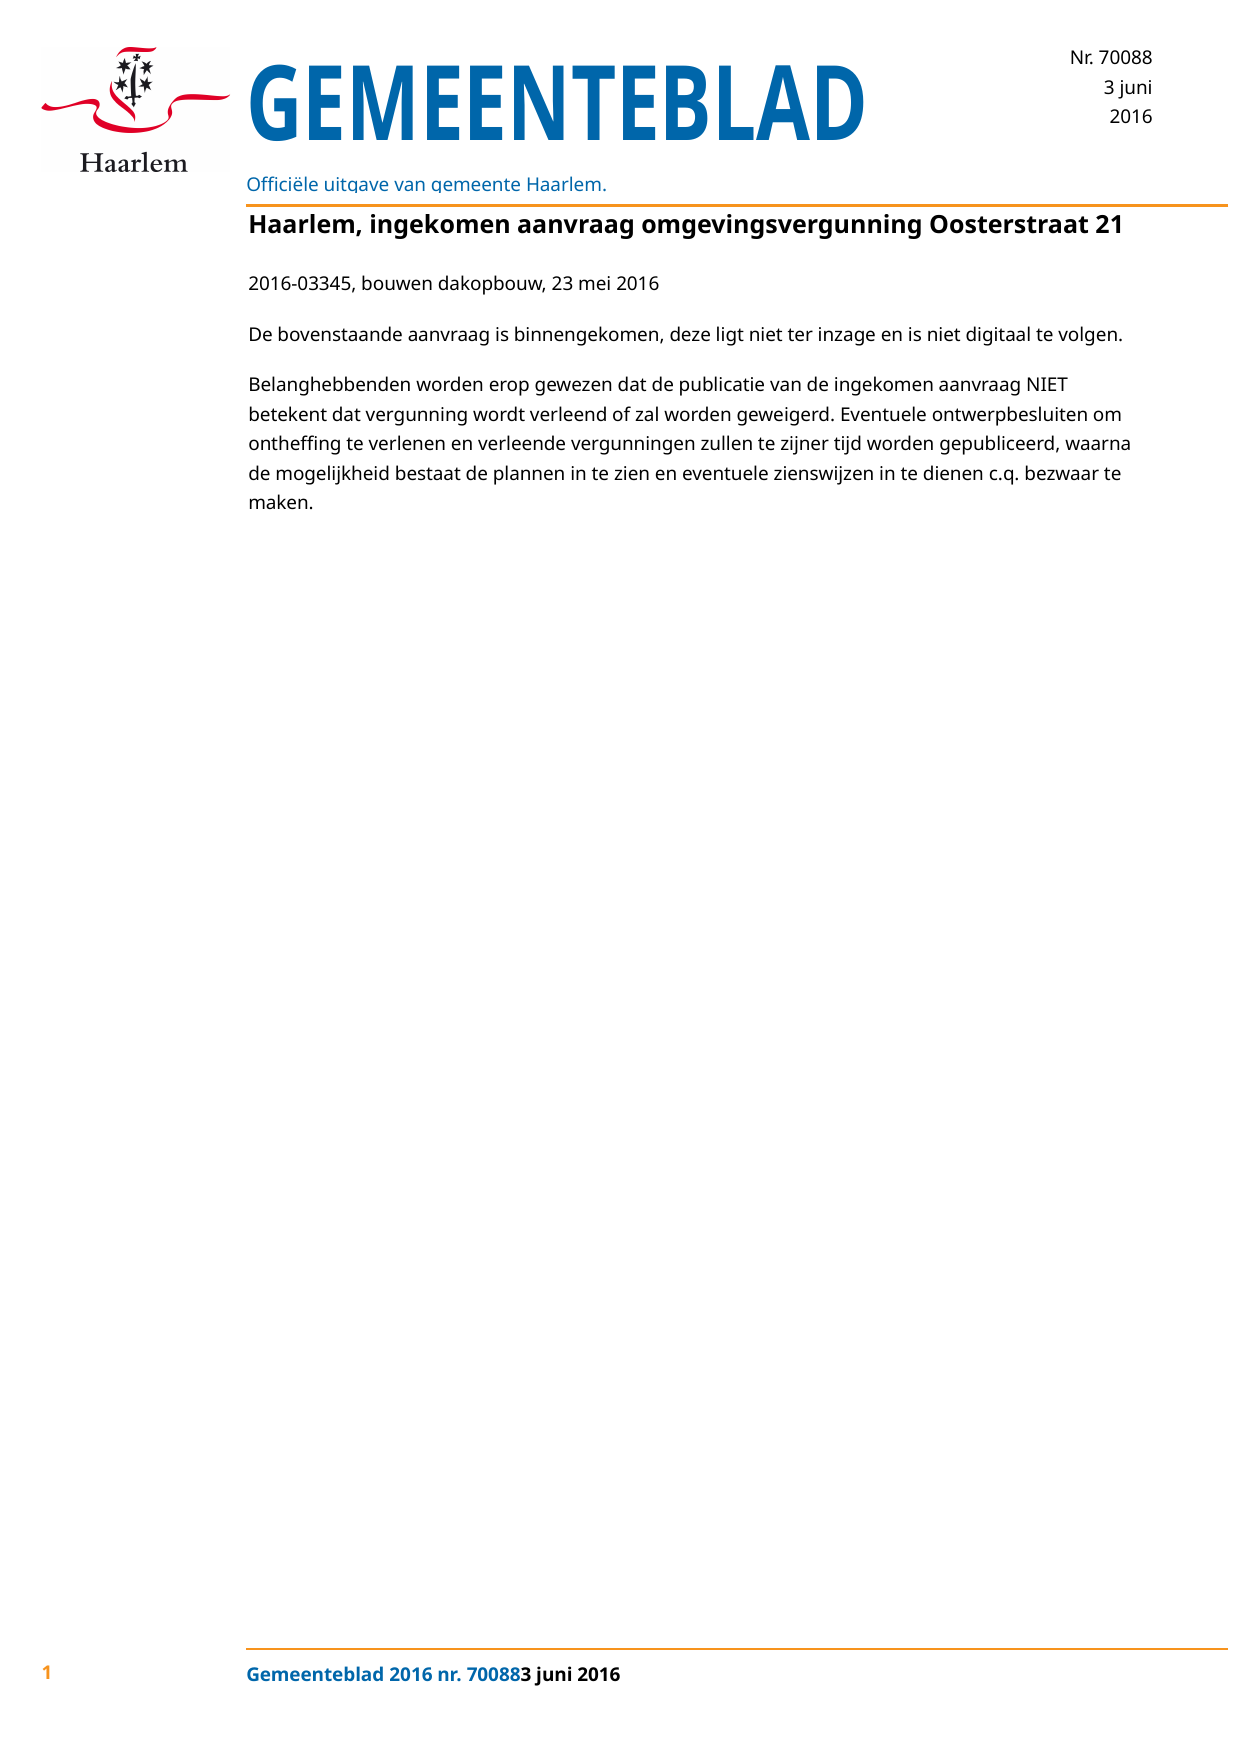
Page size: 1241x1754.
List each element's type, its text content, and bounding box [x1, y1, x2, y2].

text De bovenstaande aanvraag is binnengekomen, deze ligt niet ter inzage en is niet digitaal te volgen. [248, 321, 1152, 346]
text 2016-03345, bouwen dakopbouw, 23 mei 2016 [248, 270, 1152, 296]
text Belanghebbenden worden erop gewezen dat de publicatie van de ingekomen aanvraag NIET betekent dat vergunning wordt verleend of zal worden geweigerd. Eventuele ontwerpbesluiten om ontheffing te verlenen en verleende vergunningen zullen te zijner tijd worden gepubliceerd, waarna de mogelijkheid bestaat de plannen in te zien en eventuele zienswijzen in te dienen c.q. bezwaar te maken. [248, 371, 1152, 515]
text Haarlem, ingekomen aanvraag omgevingsvergunning Oosterstraat 21 [248, 207, 1152, 241]
picture [41, 47, 231, 172]
